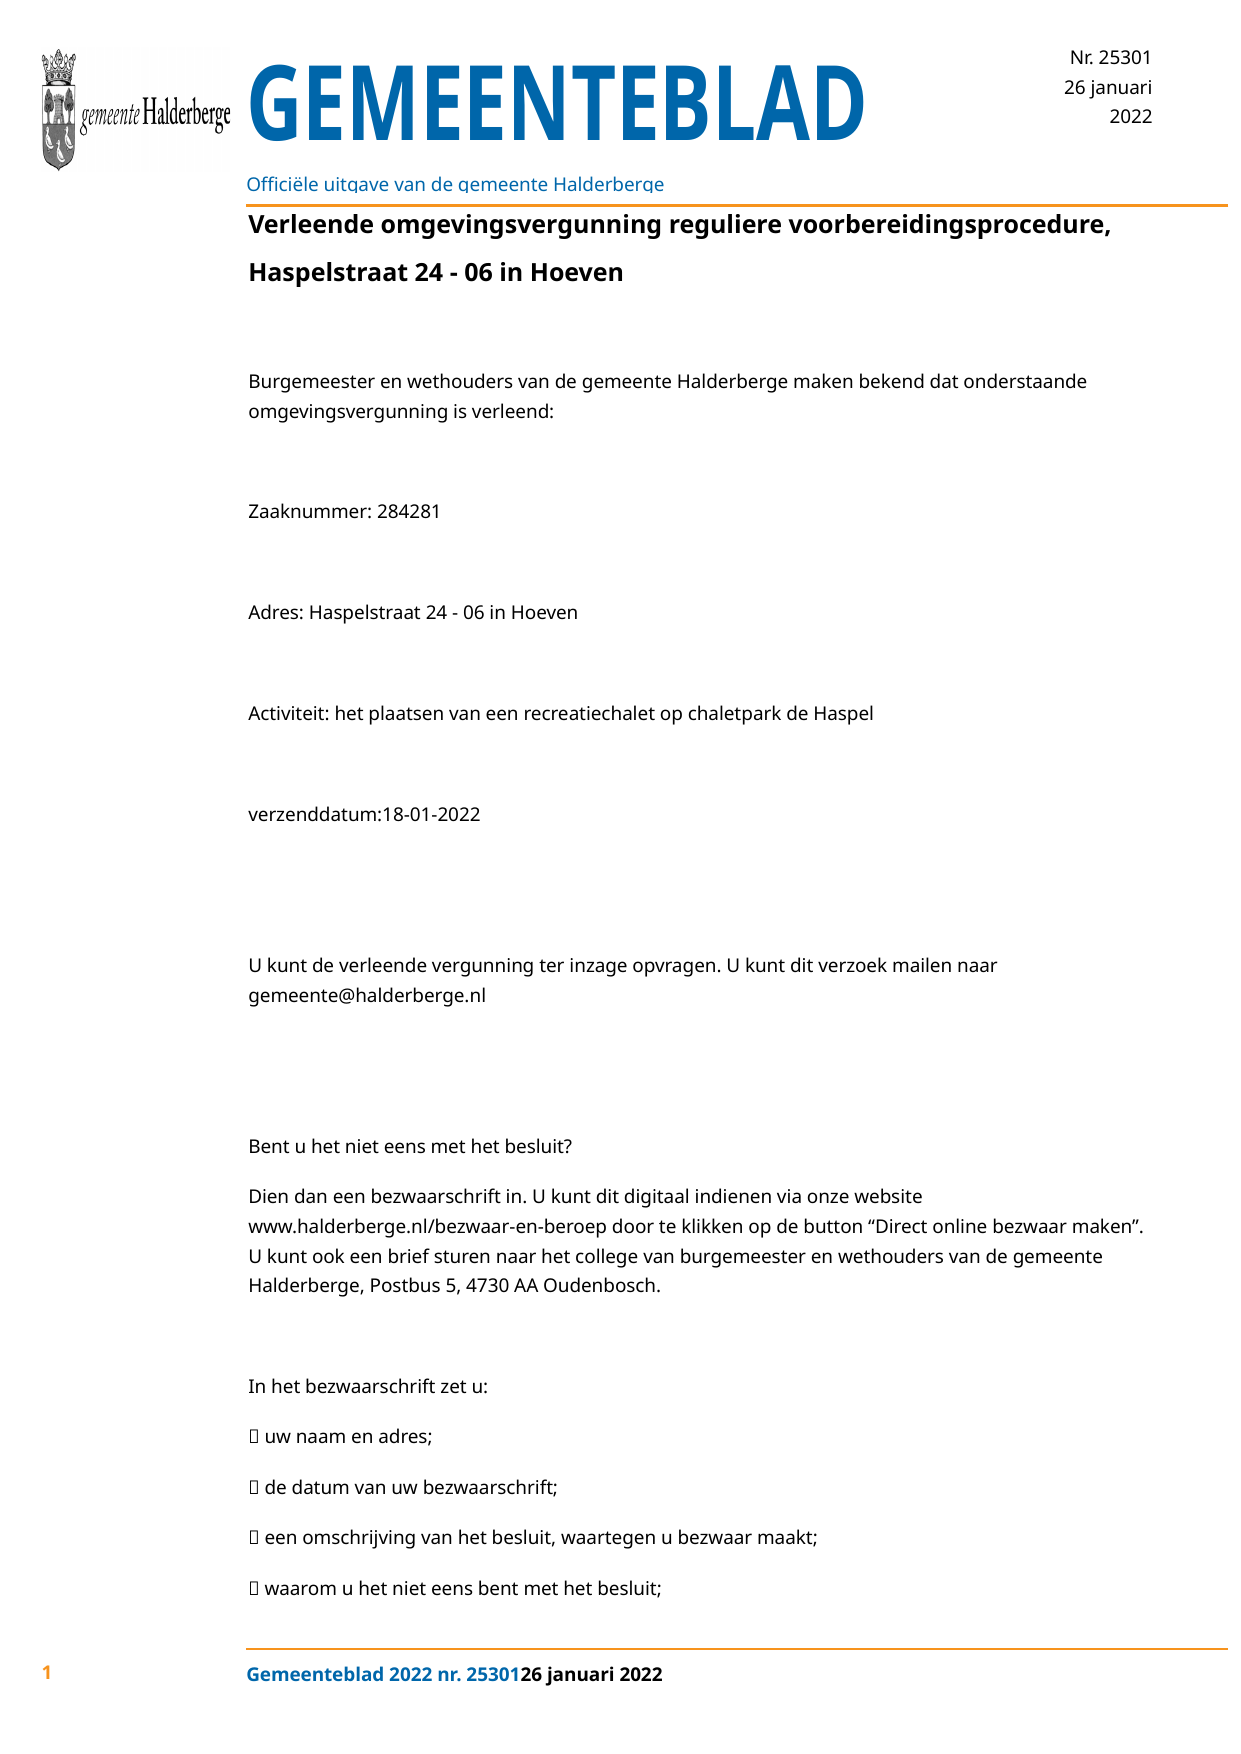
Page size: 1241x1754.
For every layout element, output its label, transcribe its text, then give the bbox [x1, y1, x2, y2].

text  de datum van uw bezwaarschrift; [248, 1474, 1152, 1500]
text verzenddatum:18-01-2022 [248, 801, 1152, 827]
text Activiteit: het plaatsen van een recreatiechalet op chaletpark de Haspel [248, 700, 1152, 726]
text Dien dan een bezwaarschrift in. U kunt dit digitaal indienen via onze website www.halderberge.nl/bezwaar-en-beroep door te klikken op de button “Direct online bezwaar maken”. U kunt ook een brief sturen naar het college van burgemeester en wethouders van de gemeente Halderberge, Postbus 5, 4730 AA Oudenbosch. [248, 1184, 1152, 1298]
text U kunt de verleende vergunning ter inzage opvragen. U kunt dit verzoek mailen naar gemeente@halderberge.nl [248, 952, 1152, 1008]
text  een omschrijving van het besluit, waartegen u bezwaar maakt; [248, 1524, 1152, 1550]
text Zaaknummer: 284281 [248, 499, 1152, 524]
text  uw naam en adres; [248, 1424, 1152, 1449]
text In het bezwaarschrift zet u: [248, 1373, 1152, 1399]
text Burgemeester en wethouders van de gemeente Halderberge maken bekend dat onderstaande omgevingsvergunning is verleend: [248, 368, 1152, 424]
text Bent u het niet eens met het besluit? [248, 1133, 1152, 1159]
picture [41, 47, 231, 172]
text Adres: Haspelstraat 24 - 06 in Hoeven [248, 599, 1152, 625]
text Verleende omgevingsvergunning reguliere voorbereidingsprocedure, Haspelstraat 24 - 06 in Hoeven [248, 207, 1152, 288]
text  waarom u het niet eens bent met het besluit; [248, 1575, 1152, 1601]
